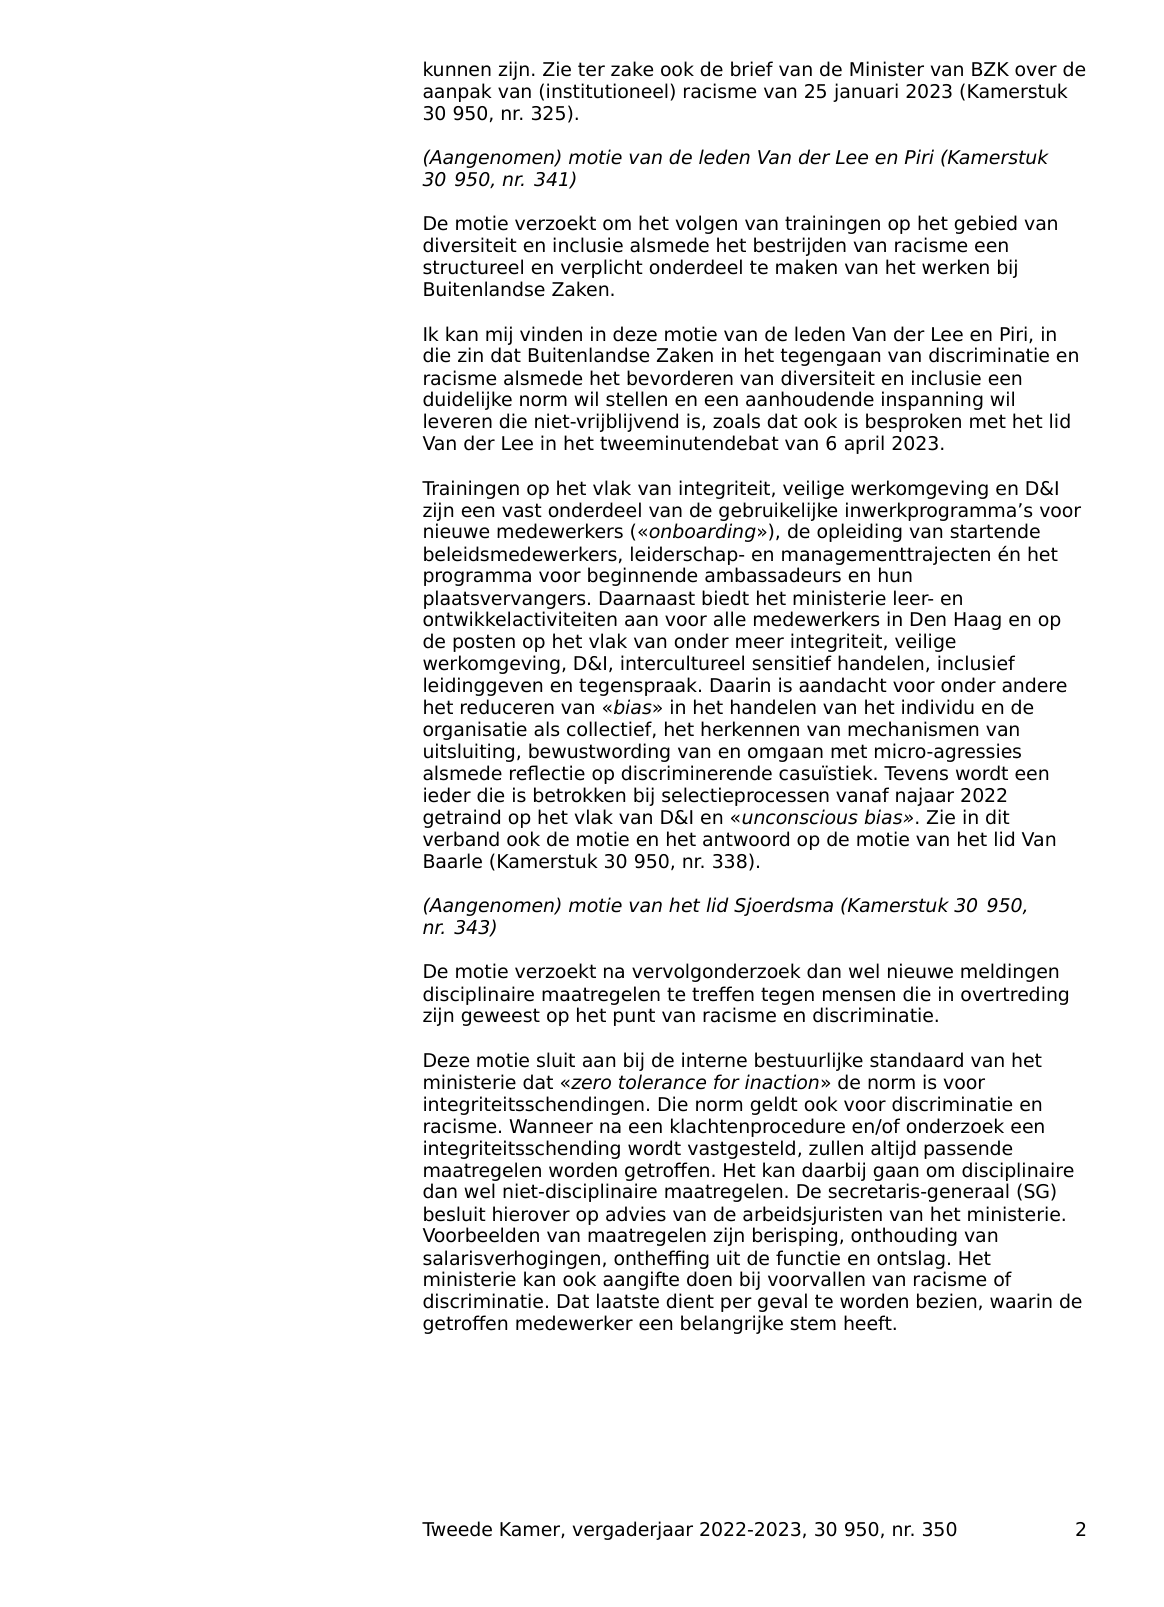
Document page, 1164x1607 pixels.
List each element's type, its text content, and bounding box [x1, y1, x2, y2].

subtitle (Aangenomen) motie van de leden Van der Lee en Piri (Kamerstuk 30 950, nr. 341) [422, 147, 1087, 191]
text Ik kan mij vinden in deze motie van de leden Van der Lee en Piri, in die zin dat Buitenlandse Zaken in het tegengaan van discriminatie en racisme alsmede het bevorderen van diversiteit en inclusie een duidelijke norm wil stellen en een aanhoudende inspanning wil leveren die niet-vrijblijvend is, zoals dat ook is besproken met het lid Van der Lee in het tweeminutendebat van 6 april 2023. [422, 323, 1087, 455]
text Trainingen op het vlak van integriteit, veilige werkomgeving en D&I zijn een vast onderdeel van de gebruikelijke inwerkprogramma’s voor nieuwe medewerkers («onboarding»), de opleiding van startende beleidsmedewerkers, leiderschap- en managementtrajecten én het programma voor beginnende ambassadeurs en hun plaatsvervangers. Daarnaast biedt het ministerie leer- en ontwikkelactiviteiten aan voor alle medewerkers in Den Haag en op de posten op het vlak van onder meer integriteit, veilige werkomgeving, D&I, intercultureel sensitief handelen, inclusief leidinggeven en tegenspraak. Daarin is aandacht voor onder andere het reduceren van «bias» in het handelen van het individu en de organisatie als collectief, het herkennen van mechanismen van uitsluiting, bewustwording van en omgaan met micro-agressies alsmede reflectie op discriminerende casuïstiek. Tevens wordt een ieder die is betrokken bij selectieprocessen vanaf najaar 2022 getraind op het vlak van D&I en «unconscious bias». Zie in dit verband ook de motie en het antwoord op de motie van het lid Van Baarle (Kamerstuk 30 950, nr. 338). [422, 477, 1087, 873]
text De motie verzoekt om het volgen van trainingen op het gebied van diversiteit en inclusie alsmede het bestrijden van racisme een structureel en verplicht onderdeel te maken van het werken bij Buitenlandse Zaken. [422, 213, 1087, 301]
text De motie verzoekt na vervolgonderzoek dan wel nieuwe meldingen disciplinaire maatregelen te treffen tegen mensen die in overtreding zijn geweest op het punt van racisme en discriminatie. [422, 961, 1087, 1027]
text kunnen zijn. Zie ter zake ook de brief van de Minister van BZK over de aanpak van (institutioneel) racisme van 25 januari 2023 (Kamerstuk 30 950, nr. 325). [422, 59, 1087, 125]
text Deze motie sluit aan bij de interne bestuurlijke standaard van het ministerie dat «zero tolerance for inaction» de norm is voor integriteitsschendingen. Die norm geldt ook voor discriminatie en racisme. Wanneer na een klachtenprocedure en/of onderzoek een integriteitsschending wordt vastgesteld, zullen altijd passende maatregelen worden getroffen. Het kan daarbij gaan om disciplinaire dan wel niet-disciplinaire maatregelen. De secretaris-generaal (SG) besluit hierover op advies van de arbeidsjuristen van het ministerie. Voorbeelden van maatregelen zijn berisping, onthouding van salarisverhogingen, ontheffing uit de functie en ontslag. Het ministerie kan ook aangifte doen bij voorvallen van racisme of discriminatie. Dat laatste dient per geval te worden bezien, waarin de getroffen medewerker een belangrijke stem heeft. [422, 1049, 1087, 1335]
subtitle (Aangenomen) motie van het lid Sjoerdsma (Kamerstuk 30 950, nr. 343) [422, 895, 1087, 939]
